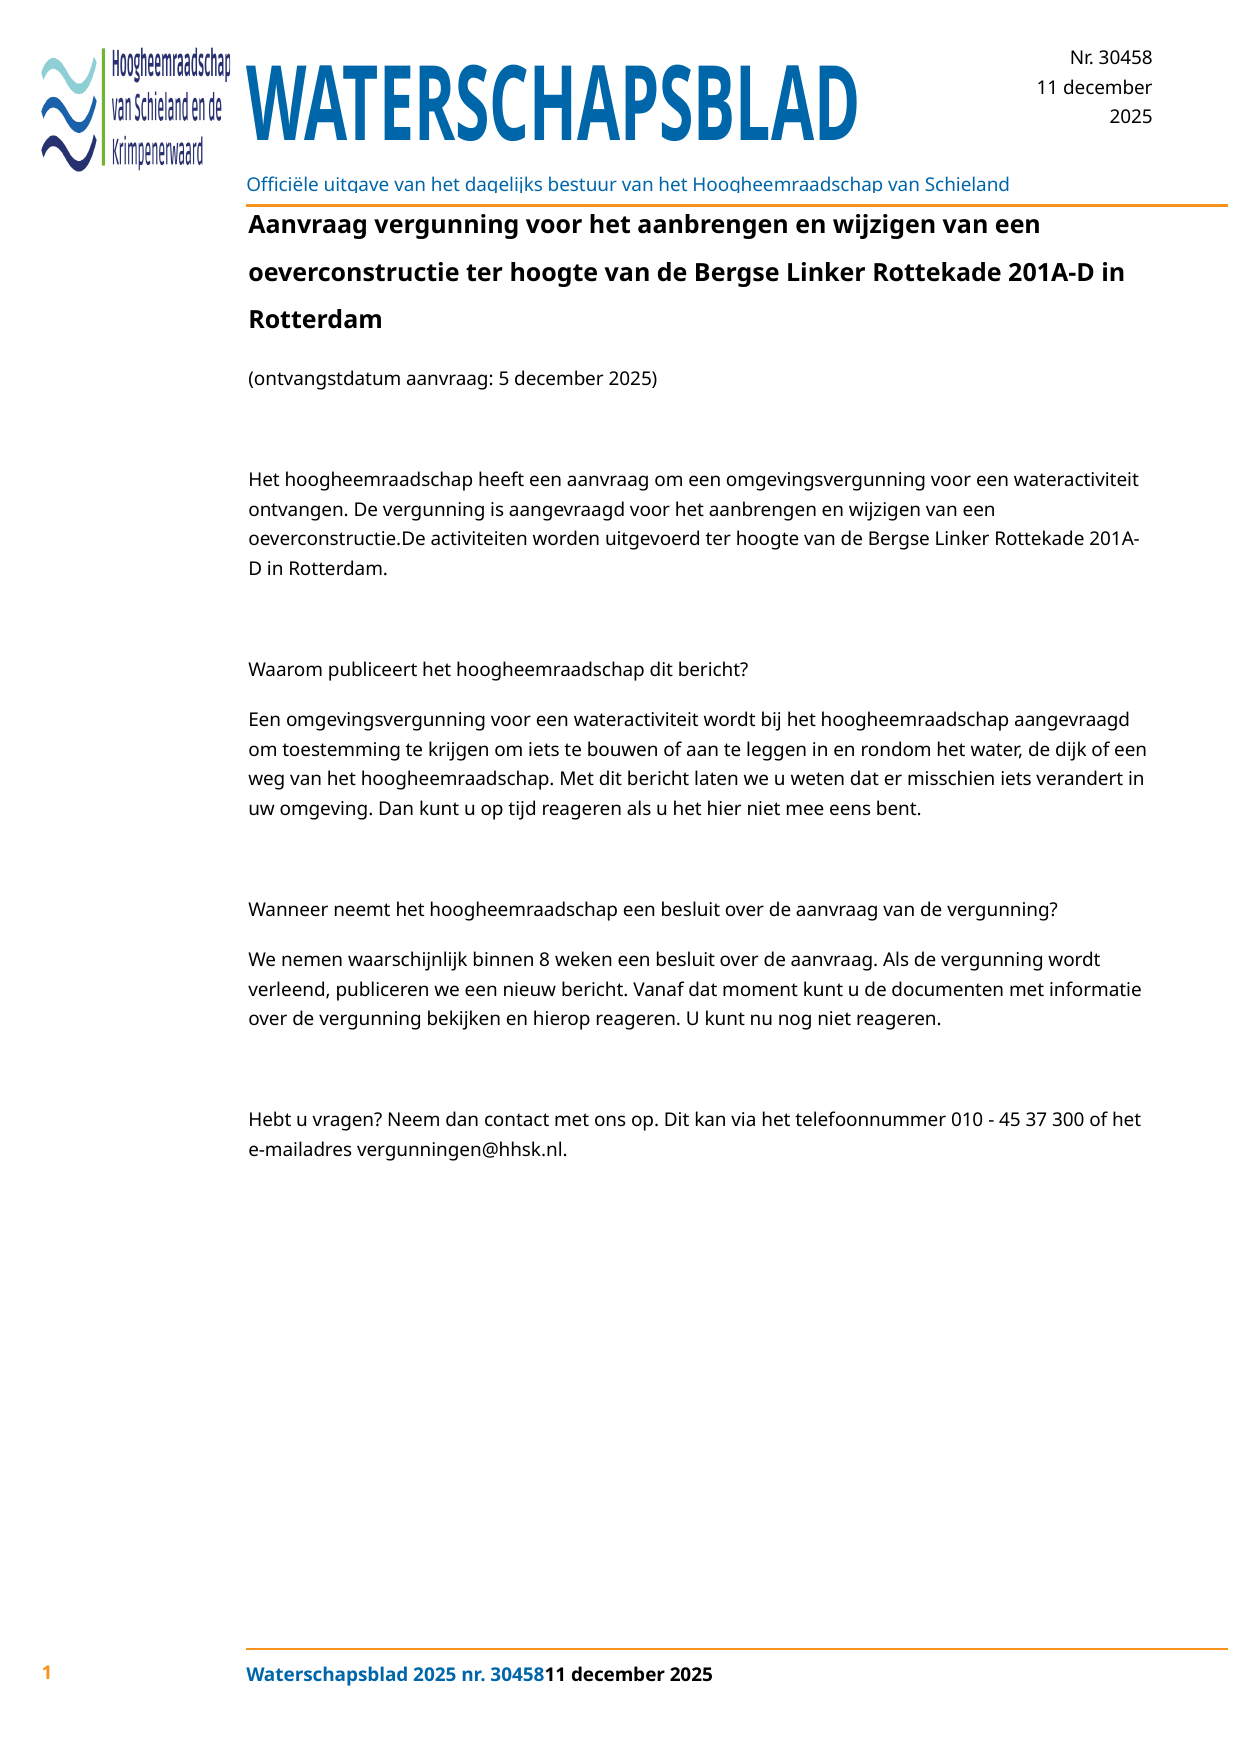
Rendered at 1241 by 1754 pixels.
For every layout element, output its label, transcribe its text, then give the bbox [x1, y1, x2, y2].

text Waarom publiceert het hoogheemraadschap dit bericht? [248, 656, 1152, 682]
picture [41, 47, 231, 172]
text Een omgevingsvergunning voor een wateractiviteit wordt bij het hoogheemraadschap aangevraagd om toestemming te krijgen om iets te bouwen of aan te leggen in en rondom het water, de dijk of een weg van het hoogheemraadschap. Met dit bericht laten we u weten dat er misschien iets verandert in uw omgeving. Dan kunt u op tijd reageren als u het hier niet mee eens bent. [248, 706, 1152, 821]
text Wanneer neemt het hoogheemraadschap een besluit over de aanvraag van de vergunning? [248, 896, 1152, 922]
text We nemen waarschijnlijk binnen 8 weken een besluit over de aanvraag. Als de vergunning wordt verleend, publiceren we een nieuw bericht. Vanaf dat moment kunt u de documenten met informatie over de vergunning bekijken en hierop reageren. U kunt nu nog niet reageren. [248, 946, 1152, 1031]
text Aanvraag vergunning voor het aanbrengen en wijzigen van een oeverconstructie ter hoogte van de Bergse Linker Rottekade 201A-D in Rotterdam [248, 207, 1152, 336]
text (ontvangstdatum aanvraag: 5 december 2025) [248, 366, 1152, 391]
text Hebt u vragen? Neem dan contact met ons op. Dit kan via het telefoonnummer 010 - 45 37 300 of het e-mailadres vergunningen@hhsk.nl. [248, 1106, 1152, 1162]
text Het hoogheemraadschap heeft een aanvraag om een omgevingsvergunning voor een wateractiviteit ontvangen. De vergunning is aangevraagd voor het aanbrengen en wijzigen van een oeverconstructie.De activiteiten worden uitgevoerd ter hoogte van de Bergse Linker Rottekade 201A-D in Rotterdam. [248, 466, 1152, 581]
